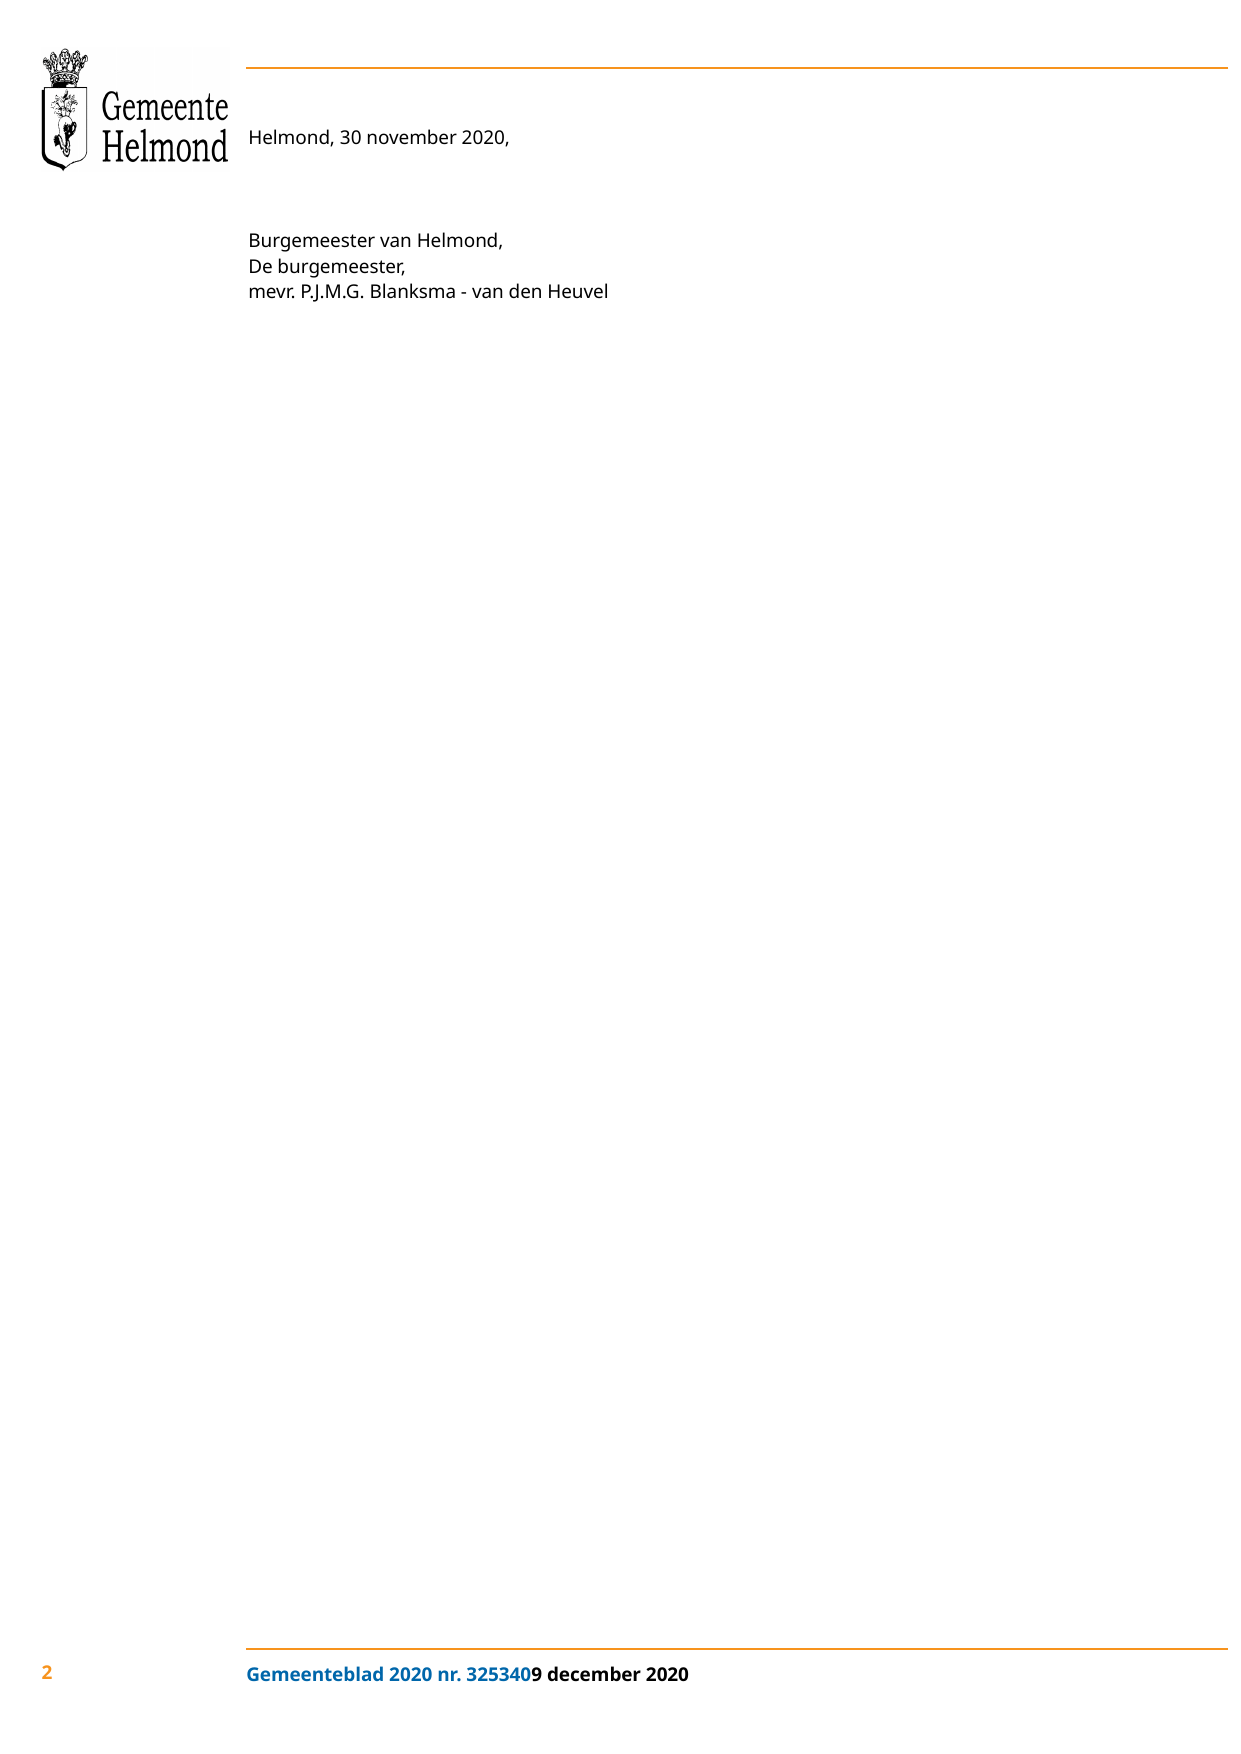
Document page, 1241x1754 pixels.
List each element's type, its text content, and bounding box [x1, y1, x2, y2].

text De burgemeester, [248, 253, 1152, 279]
text Burgemeester van Helmond, [248, 227, 1152, 253]
text Helmond, 30 november 2020, [248, 124, 1152, 150]
picture [41, 47, 231, 172]
text mevr. P.J.M.G. Blanksma - van den Heuvel [248, 279, 1152, 304]
